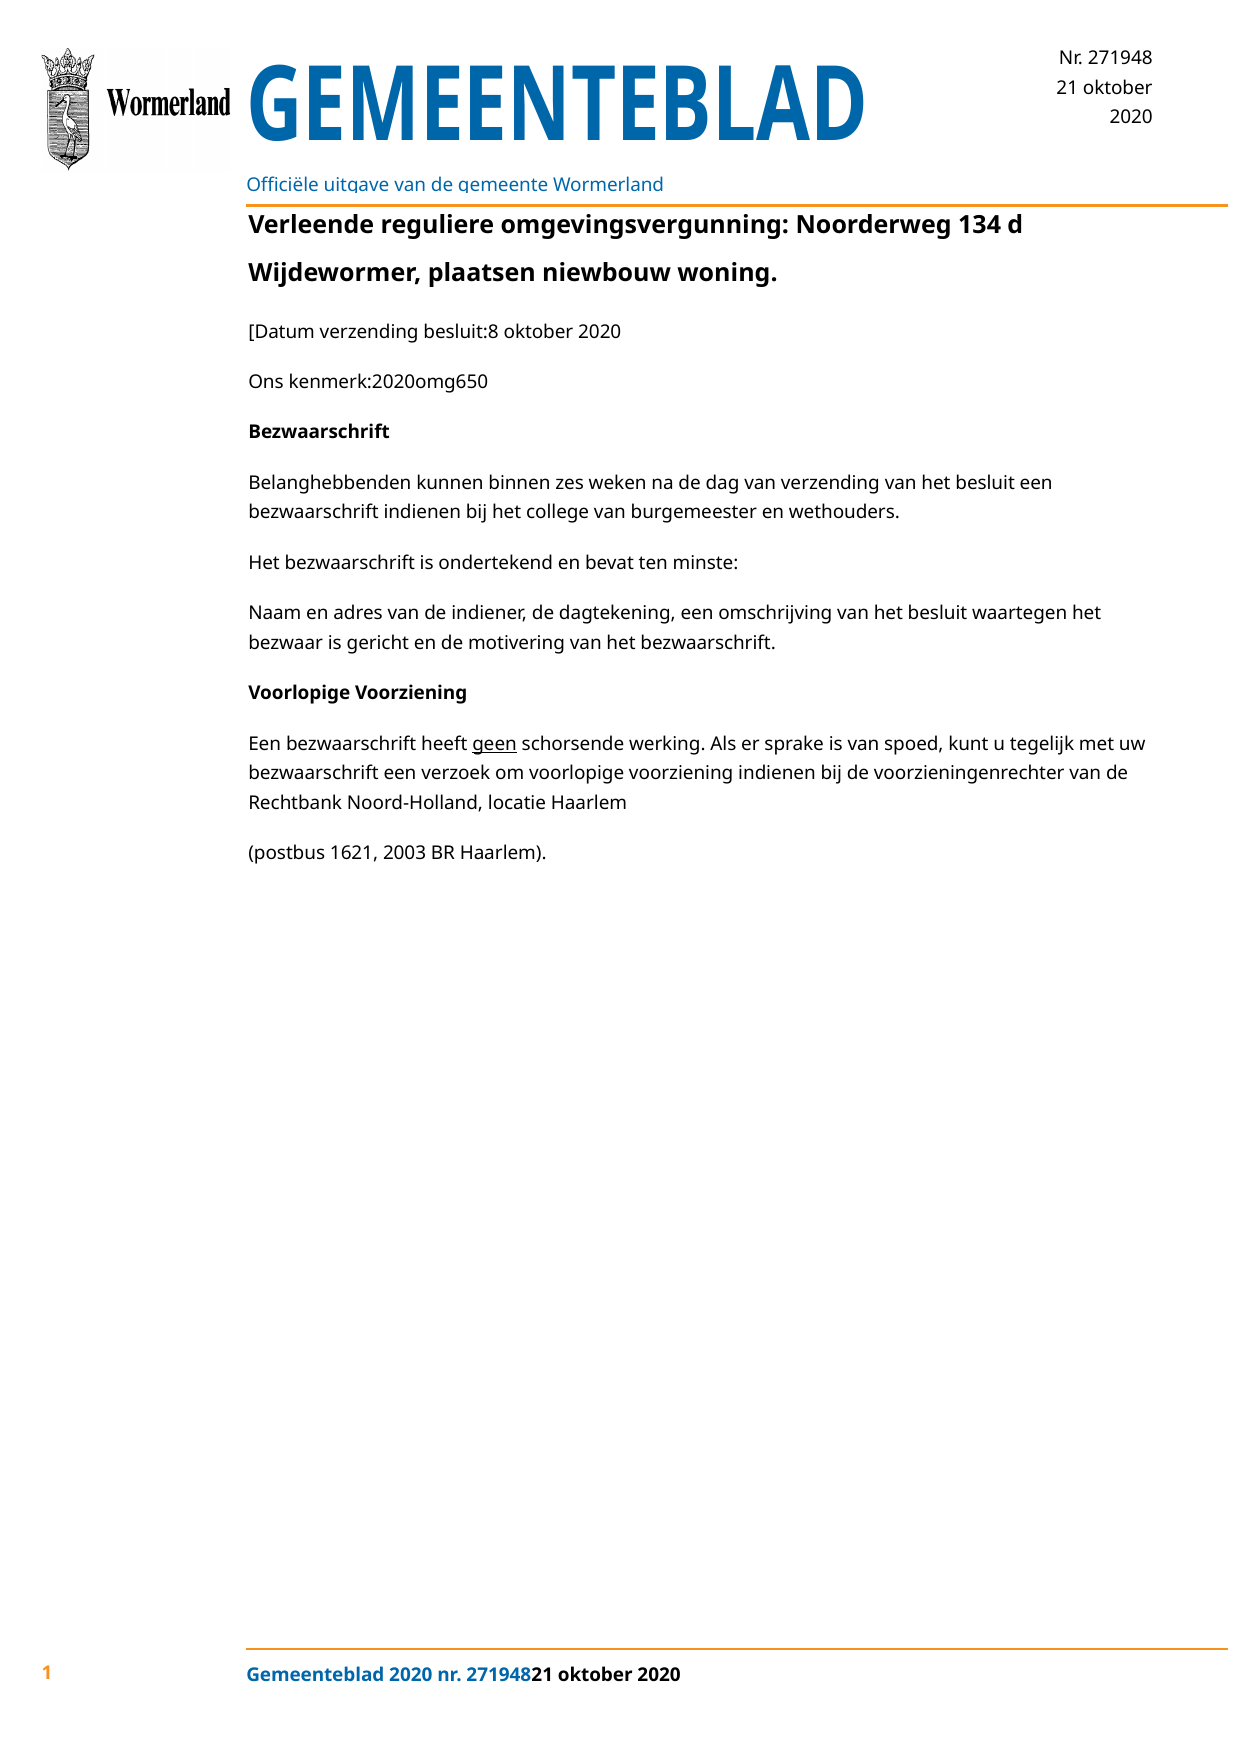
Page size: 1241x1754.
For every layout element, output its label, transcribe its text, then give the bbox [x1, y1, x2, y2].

text Een bezwaarschrift heeft geen schorsende werking. Als er sprake is van spoed, kunt u tegelijk met uw bezwaarschrift een verzoek om voorlopige voorziening indienen bij de voorzieningenrechter van de Rechtbank Noord-Holland, locatie Haarlem [248, 730, 1152, 815]
picture [41, 47, 231, 172]
text Het bezwaarschrift is ondertekend en bevat ten minste: [248, 549, 1152, 575]
text (postbus 1621, 2003 BR Haarlem). [248, 839, 1152, 865]
text Ons kenmerk:2020omg650 [248, 368, 1152, 394]
text Voorlopige Voorziening [248, 679, 1152, 705]
text Belanghebbenden kunnen binnen zes weken na de dag van verzending van het besluit een bezwaarschrift indienen bij het college van burgemeester en wethouders. [248, 469, 1152, 524]
text Naam en adres van de indiener, de dagtekening, een omschrijving van het besluit waartegen het bezwaar is gericht en de motivering van het bezwaarschrift. [248, 599, 1152, 655]
text Verleende reguliere omgevingsvergunning: Noorderweg 134 d Wijdewormer, plaatsen niewbouw woning. [248, 207, 1152, 288]
text [Datum verzending besluit:8 oktober 2020 [248, 318, 1152, 344]
text Bezwaarschrift [248, 419, 1152, 444]
